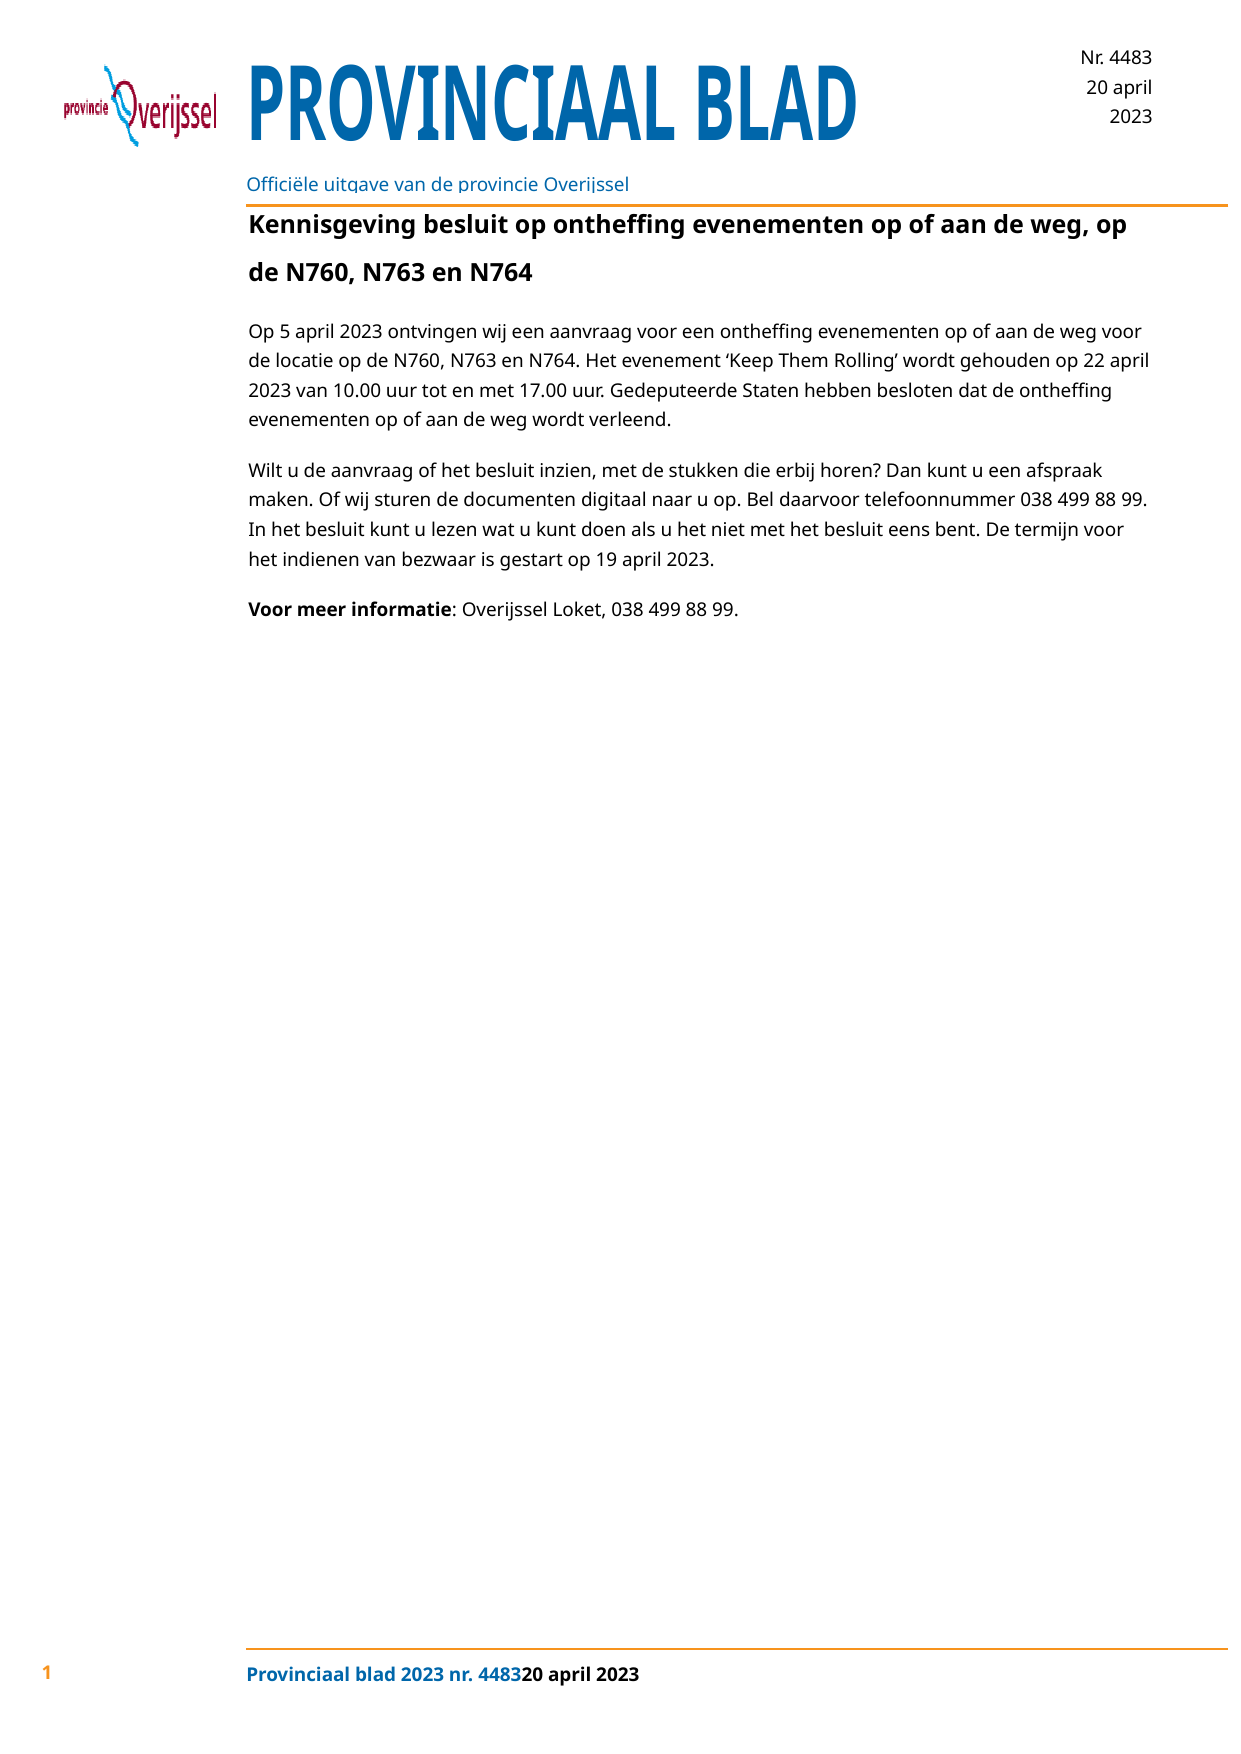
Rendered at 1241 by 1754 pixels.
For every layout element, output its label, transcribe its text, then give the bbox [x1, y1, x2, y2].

text Voor meer informatie: Overijssel Loket, 038 499 88 99. [248, 596, 1152, 622]
text Op 5 april 2023 ontvingen wij een aanvraag voor een ontheffing evenementen op of aan de weg voor de locatie op de N760, N763 en N764. Het evenement ‘Keep Them Rolling’ wordt gehouden op 22 april 2023 van 10.00 uur tot en met 17.00 uur. Gedeputeerde Staten hebben besloten dat de ontheffing evenementen op of aan de weg wordt verleend. [248, 318, 1152, 432]
picture [41, 47, 231, 172]
text Wilt u de aanvraag of het besluit inzien, met de stukken die erbij horen? Dan kunt u een afspraak maken. Of wij sturen de documenten digitaal naar u op. Bel daarvoor telefoonnummer 038 499 88 99. In het besluit kunt u lezen wat u kunt doen als u het niet met het besluit eens bent. De termijn voor het indienen van bezwaar is gestart op 19 april 2023. [248, 457, 1152, 572]
text Kennisgeving besluit op ontheffing evenementen op of aan de weg, op de N760, N763 en N764 [248, 207, 1152, 288]
